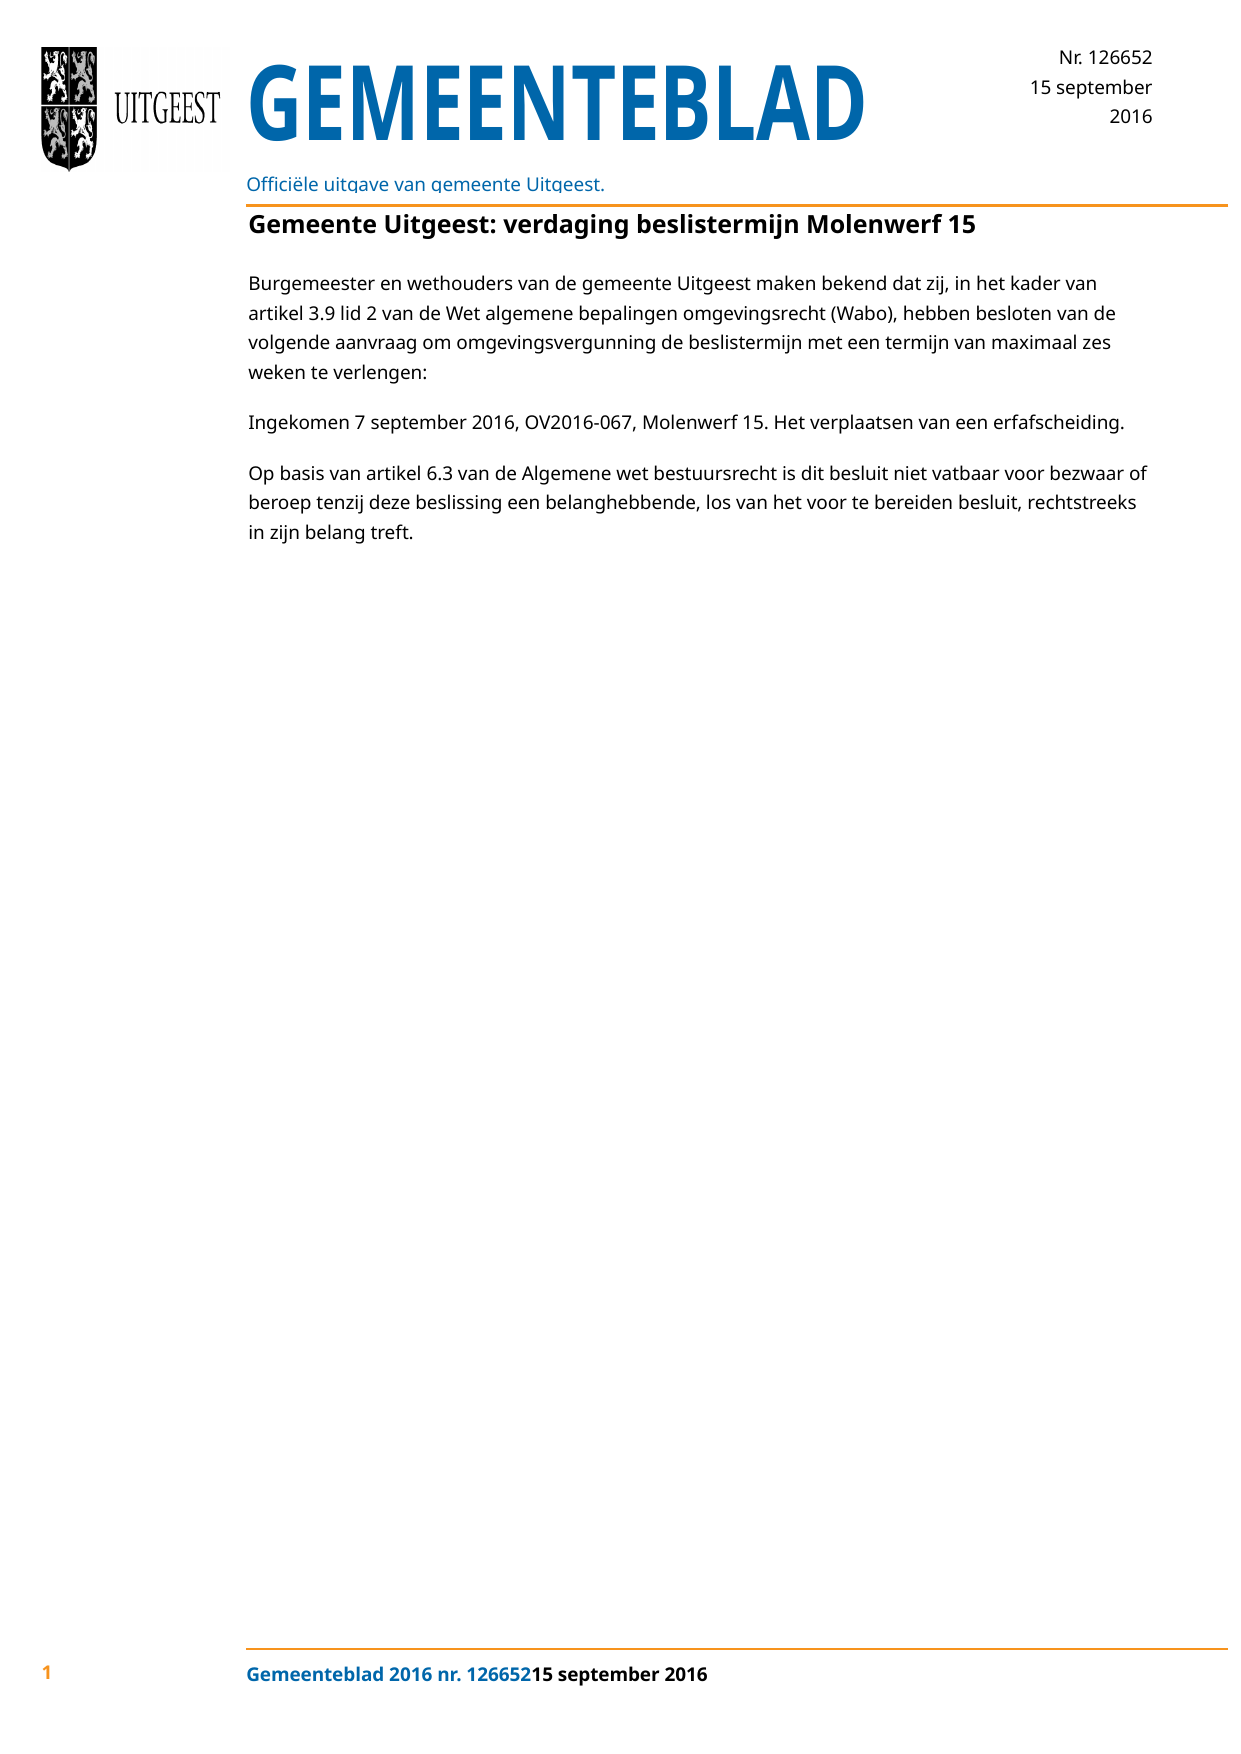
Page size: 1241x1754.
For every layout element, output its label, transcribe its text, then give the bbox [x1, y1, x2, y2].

text Ingekomen 7 september 2016, OV2016-067, Molenwerf 15. Het verplaatsen van een erfafscheiding. [248, 409, 1152, 435]
text Burgemeester en wethouders van de gemeente Uitgeest maken bekend dat zij, in het kader van artikel 3.9 lid 2 van de Wet algemene bepalingen omgevingsrecht (Wabo), hebben besloten van de volgende aanvraag om omgevingsvergunning de beslistermijn met een termijn van maximaal zes weken te verlengen: [248, 270, 1152, 385]
picture [41, 47, 231, 172]
text Gemeente Uitgeest: verdaging beslistermijn Molenwerf 15 [248, 207, 1152, 241]
text Op basis van artikel 6.3 van de Algemene wet bestuursrecht is dit besluit niet vatbaar voor bezwaar of beroep tenzij deze beslissing een belanghebbende, los van het voor te bereiden besluit, rechtstreeks in zijn belang treft. [248, 460, 1152, 545]
